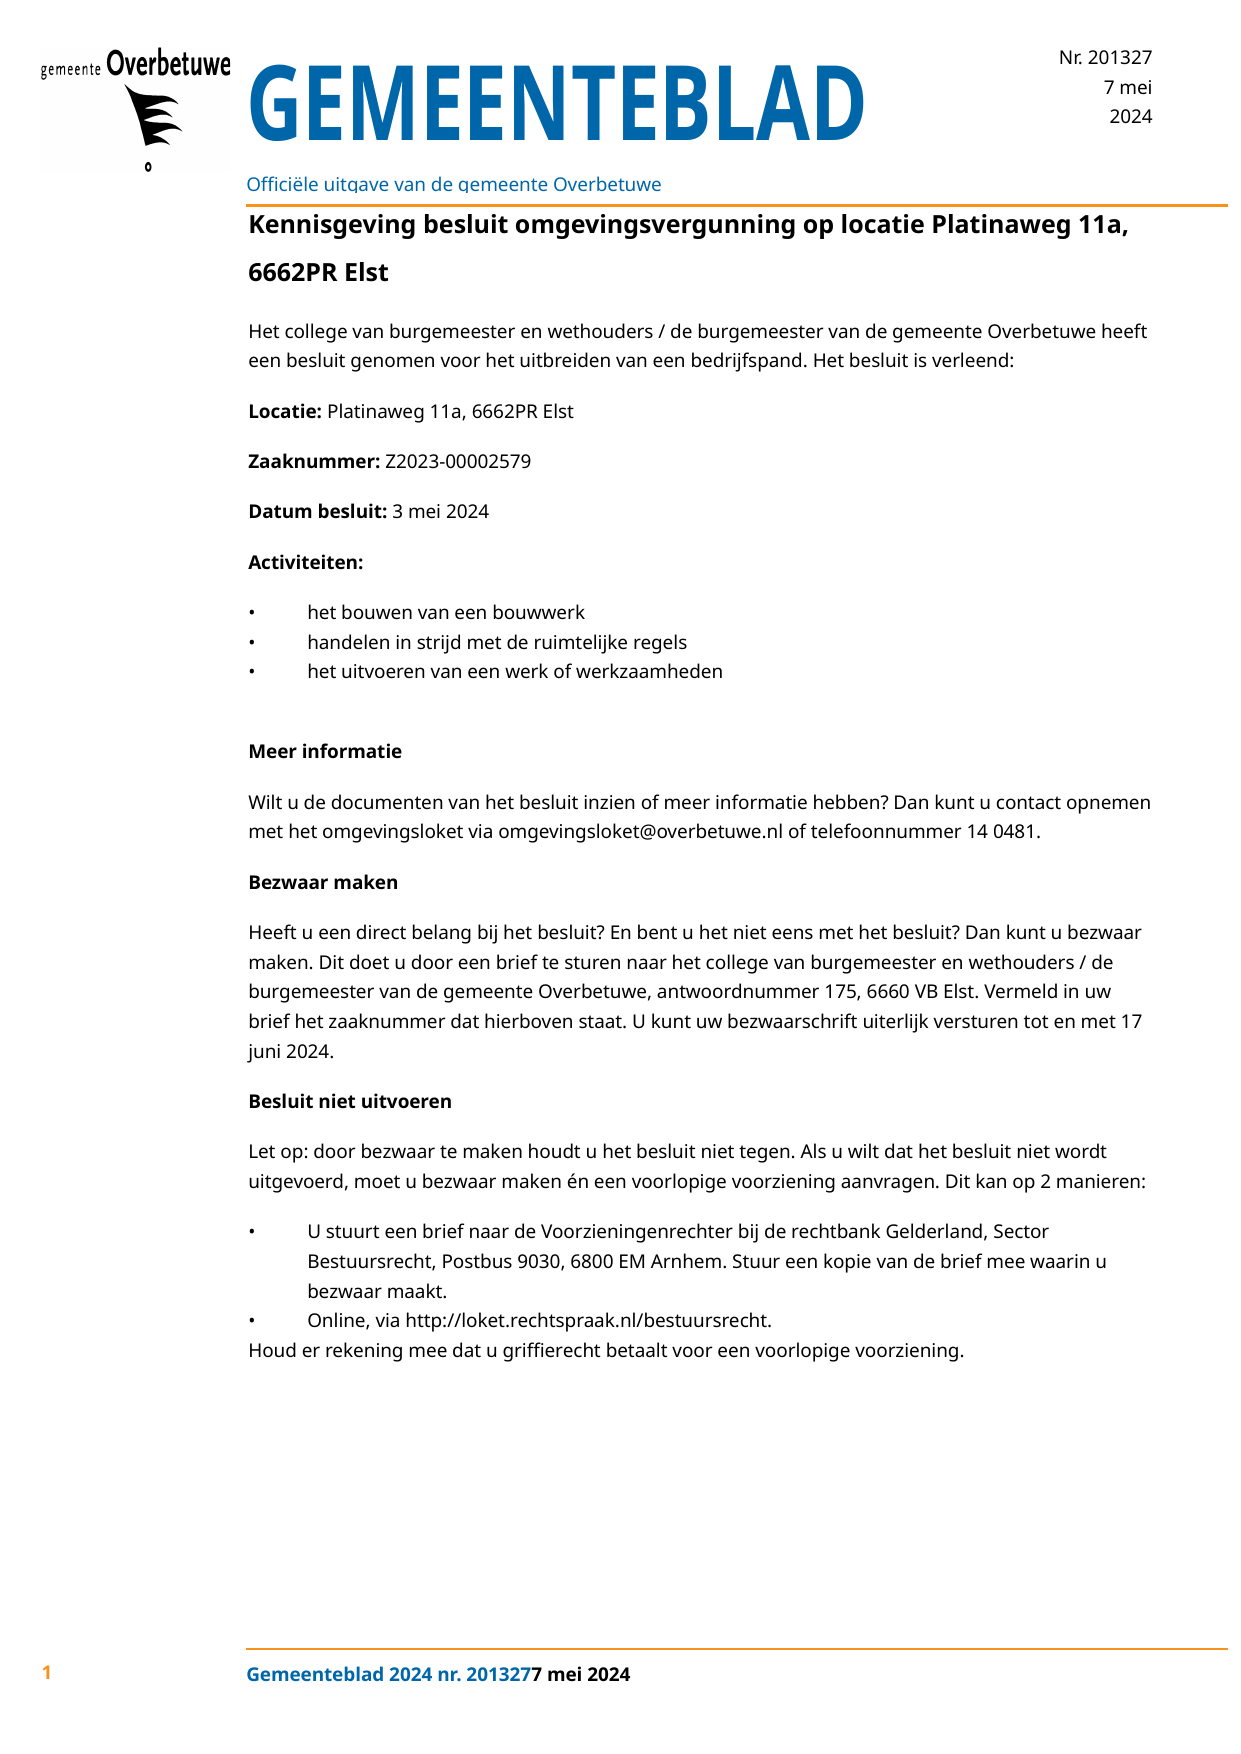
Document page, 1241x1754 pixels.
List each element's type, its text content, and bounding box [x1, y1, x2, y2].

text Locatie: Platinaweg 11a, 6662PR Elst [248, 398, 1152, 424]
text Wilt u de documenten van het besluit inzien of meer informatie hebben? Dan kunt u contact opnemen met het omgevingsloket via omgevingsloket@overbetuwe.nl of telefoonnummer 14 0481. [248, 789, 1152, 844]
text Het college van burgemeester en wethouders / de burgemeester van de gemeente Overbetuwe heeft een besluit genomen voor het uitbreiden van een bedrijfspand. Het besluit is verleend: [248, 318, 1152, 373]
list Online, via http://loket.rechtspraak.nl/bestuursrecht. [248, 1307, 1152, 1333]
text Bezwaar maken [248, 869, 1152, 895]
picture [41, 47, 231, 172]
text Let op: door bezwaar te maken houdt u het besluit niet tegen. Als u wilt dat het besluit niet wordt uitgevoerd, moet u bezwaar maken én een voorlopige voorziening aanvragen. Dit kan op 2 manieren: [248, 1139, 1152, 1194]
text Activiteiten: [248, 549, 1152, 575]
list het uitvoeren van een werk of werkzaamheden [248, 659, 1152, 684]
text Heeft u een direct belang bij het besluit? En bent u het niet eens met het besluit? Dan kunt u bezwaar maken. Dit doet u door een brief te sturen naar het college van burgemeester en wethouders / de burgemeester van de gemeente Overbetuwe, antwoordnummer 175, 6660 VB Elst. Vermeld in uw brief het zaaknummer dat hierboven staat. U kunt uw bezwaarschrift uiterlijk versturen tot en met 17 juni 2024. [248, 919, 1152, 1064]
list U stuurt een brief naar de Voorzieningenrechter bij de rechtbank Gelderland, Sector Bestuursrecht, Postbus 9030, 6800 EM Arnhem. Stuur een kopie van de brief mee waarin u bezwaar maakt. [248, 1219, 1152, 1304]
text Datum besluit: 3 mei 2024 [248, 499, 1152, 524]
text Houd er rekening mee dat u griffierecht betaalt voor een voorlopige voorziening. [248, 1337, 1152, 1363]
list handelen in strijd met de ruimtelijke regels [248, 629, 1152, 655]
text Kennisgeving besluit omgevingsvergunning op locatie Platinaweg 11a, 6662PR Elst [248, 207, 1152, 288]
text Meer informatie [248, 739, 1152, 764]
text Zaaknummer: Z2023-00002579 [248, 448, 1152, 474]
text Besluit niet uitvoeren [248, 1088, 1152, 1114]
list het bouwen van een bouwwerk [248, 599, 1152, 625]
